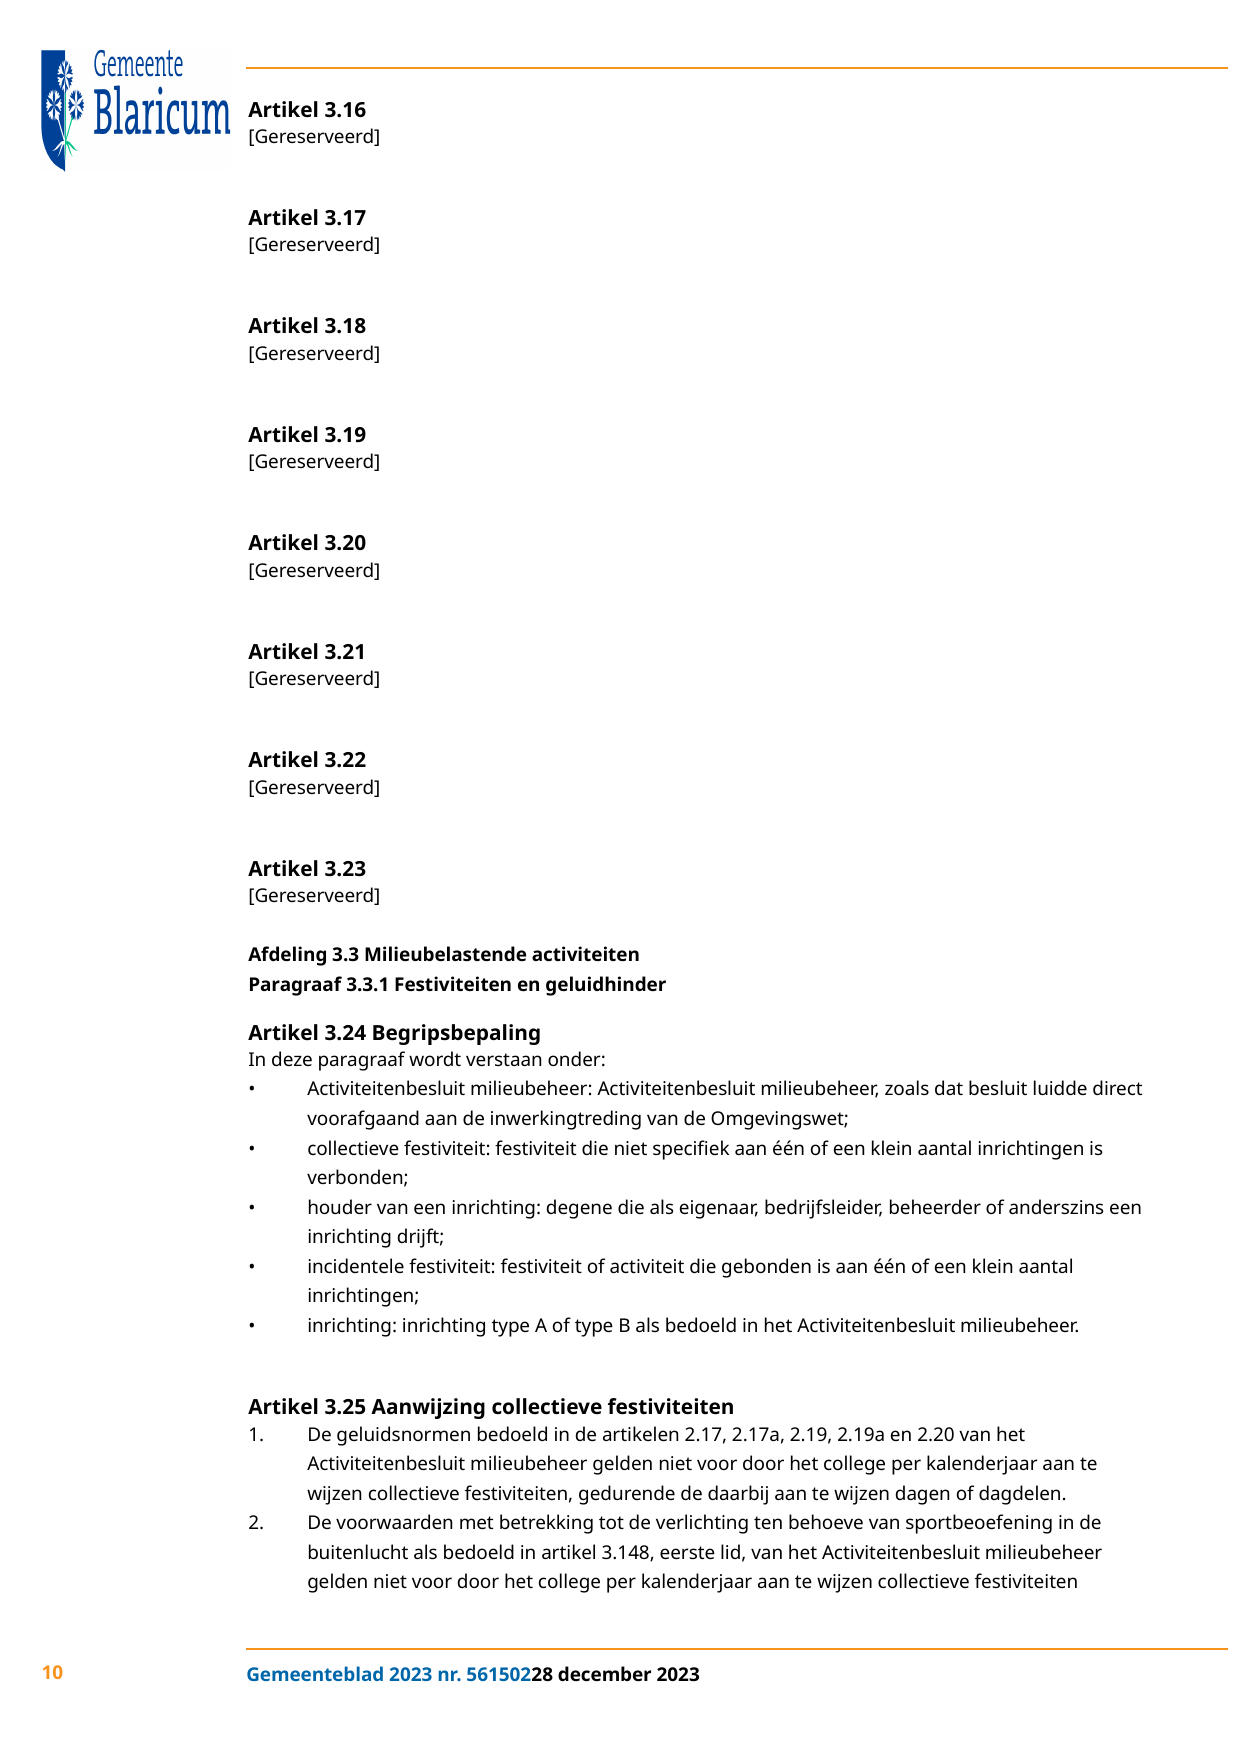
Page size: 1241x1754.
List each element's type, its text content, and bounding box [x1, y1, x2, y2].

text Artikel 3.21 [248, 637, 1152, 665]
text In deze paragraaf wordt verstaan onder: [248, 1046, 1152, 1072]
text [Gereserveerd] [248, 232, 1152, 257]
text [Gereserveerd] [248, 665, 1152, 691]
text [Gereserveerd] [248, 448, 1152, 474]
picture [41, 47, 231, 172]
list incidentele festiviteit: festiviteit of activiteit die gebonden is aan één of een klein aantal inrichtingen; [248, 1253, 1152, 1308]
text Artikel 3.19 [248, 420, 1152, 448]
list inrichting: inrichting type A of type B als bedoeld in het Activiteitenbesluit milieubeheer. [248, 1312, 1152, 1338]
text Artikel 3.22 [248, 745, 1152, 774]
text [Gereserveerd] [248, 123, 1152, 149]
text Artikel 3.24 Begripsbepaling [248, 1018, 1152, 1046]
text [Gereserveerd] [248, 340, 1152, 366]
list De voorwaarden met betrekking tot de verlichting ten behoeve van sportbeoefening in de buitenlucht als bedoeld in artikel 3.148, eerste lid, van het Activiteitenbesluit milieubeheer gelden niet voor door het college per kalenderjaar aan te wijzen collectieve festiviteiten [248, 1509, 1152, 1594]
text [Gereserveerd] [248, 774, 1152, 799]
text Artikel 3.25 Aanwijzing collectieve festiviteiten [248, 1392, 1152, 1421]
text Paragraaf 3.3.1 Festiviteiten en geluidhinder [248, 971, 1152, 997]
list collectieve festiviteit: festiviteit die niet specifiek aan één of een klein aantal inrichtingen is verbonden; [248, 1135, 1152, 1190]
text Artikel 3.17 [248, 203, 1152, 232]
text Afdeling 3.3 Milieubelastende activiteiten [248, 941, 1152, 967]
list Activiteitenbesluit milieubeheer: Activiteitenbesluit milieubeheer, zoals dat besluit luidde direct voorafgaand aan de inwerkingtreding van de Omgevingswet; [248, 1076, 1152, 1131]
list De geluidsnormen bedoeld in de artikelen 2.17, 2.17a, 2.19, 2.19a en 2.20 van het Activiteitenbesluit milieubeheer gelden niet voor door het college per kalenderjaar aan te wijzen collectieve festiviteiten, gedurende de daarbij aan te wijzen dagen of dagdelen. [248, 1421, 1152, 1506]
text Artikel 3.23 [248, 854, 1152, 882]
text Artikel 3.16 [248, 95, 1152, 123]
text [Gereserveerd] [248, 557, 1152, 583]
text Artikel 3.18 [248, 312, 1152, 340]
text [Gereserveerd] [248, 882, 1152, 908]
list houder van een inrichting: degene die als eigenaar, bedrijfsleider, beheerder of anderszins een inrichting drijft; [248, 1194, 1152, 1249]
text Artikel 3.20 [248, 528, 1152, 557]
